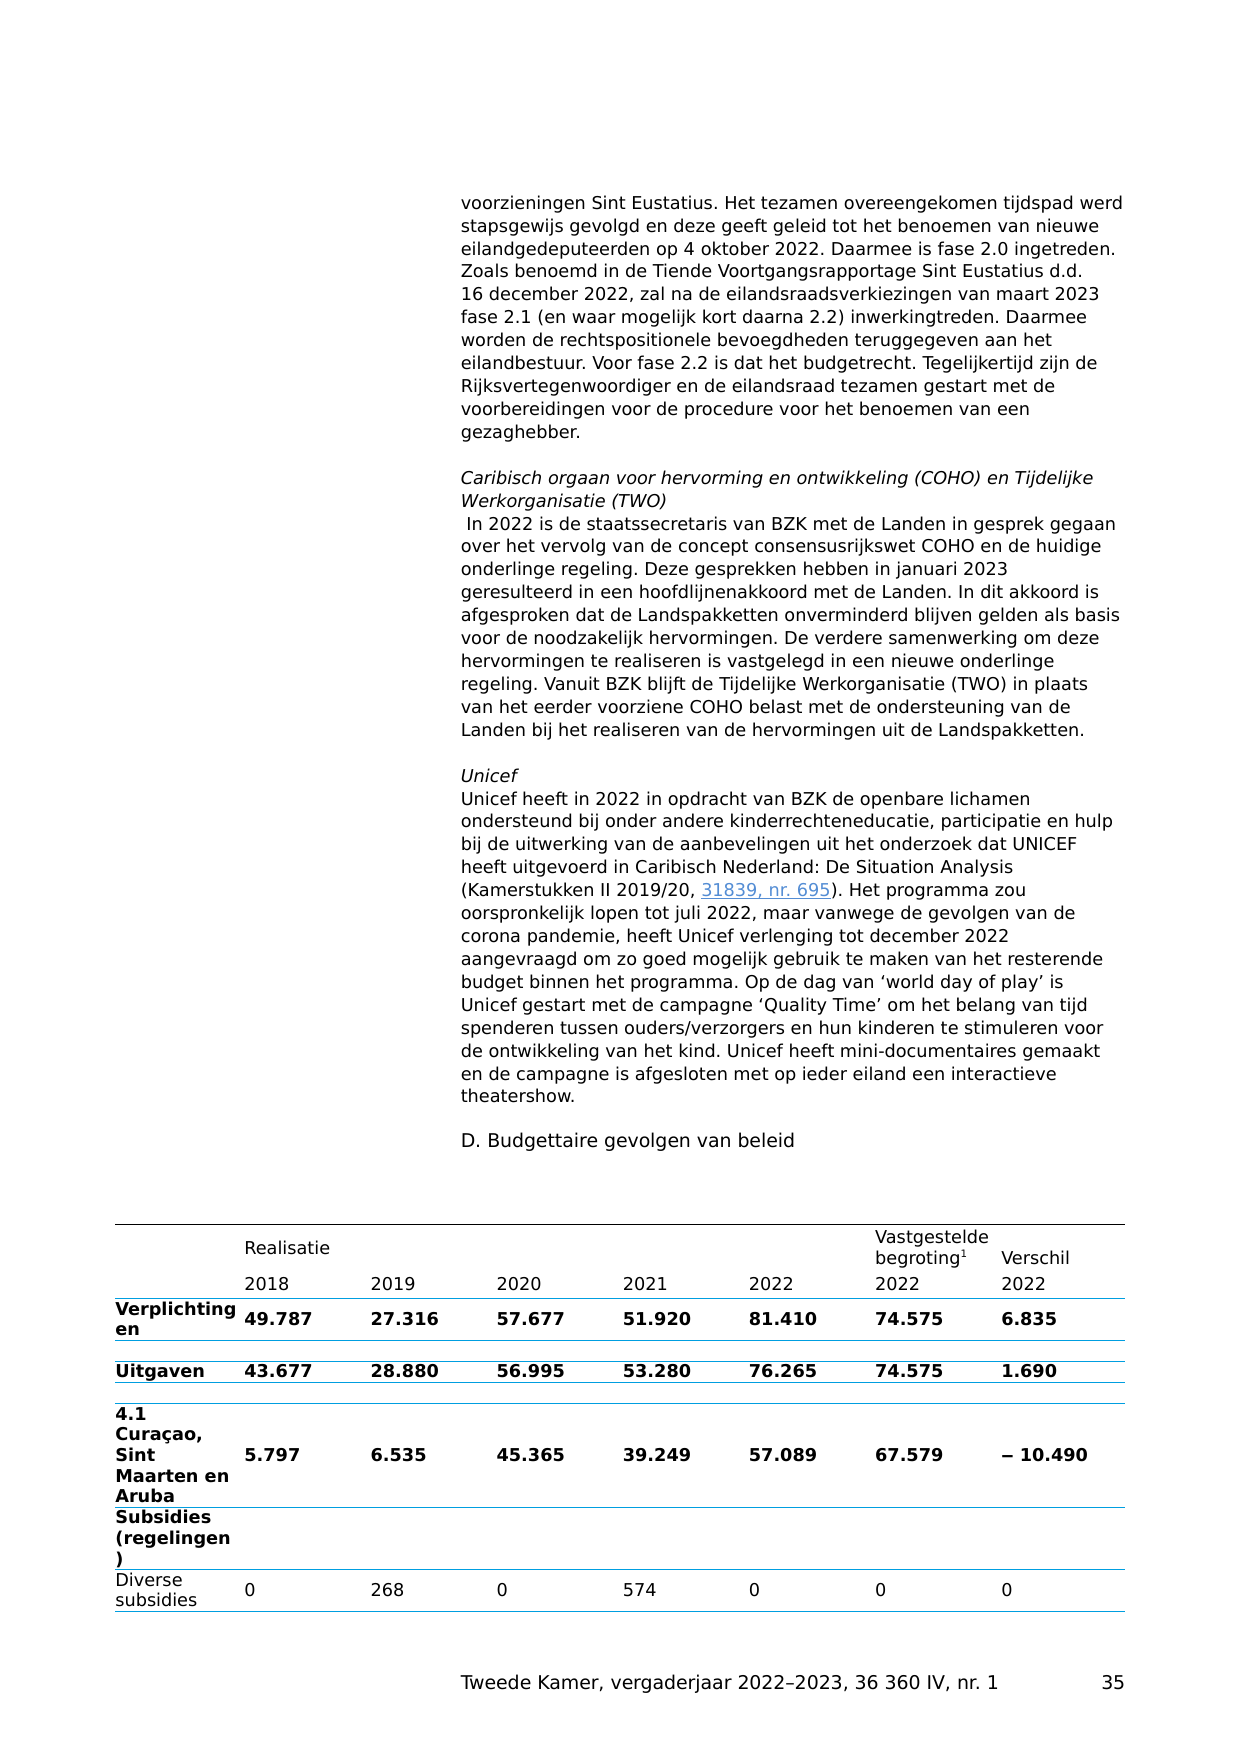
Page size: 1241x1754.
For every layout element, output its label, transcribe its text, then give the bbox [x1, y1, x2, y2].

table_cell [368, 1508, 493, 1569]
table_cell [368, 1341, 493, 1361]
table_cell [368, 1383, 493, 1403]
table_cell [746, 1341, 872, 1361]
table_cell 57.677 [494, 1299, 620, 1340]
table_cell [746, 1383, 872, 1403]
table_cell 574 [620, 1570, 746, 1611]
table_cell [620, 1383, 746, 1403]
text voorzieningen Sint Eustatius. Het tezamen overeengekomen tijdspad werd stapsgewijs gevolgd en deze geeft geleid tot het benoemen van nieuwe eilandgedeputeerden op 4 oktober 2022. Daarmee is fase 2.0 ingetreden. Zoals benoemd in de Tiende Voortgangsrapportage Sint Eustatius d.d. 16 december 2022, zal na de eilandsraadsverkiezingen van maart 2023 fase 2.1 (en waar mogelijk kort daarna 2.2) inwerkingtreden. Daarmee worden de rechtspositionele bevoegdheden teruggegeven aan het eilandbestuur. Voor fase 2.2 is dat het budgetrecht. Tegelijkertijd zijn de Rijksvertegenwoordiger en de eilandsraad tezamen gestart met de voorbereidingen voor de procedure voor het benoemen van een gezaghebber. [461, 191, 1125, 443]
table_header Tabel 8 Budgettaire gevolgen van beleid artikel 4. Bevorderen sociaaleconomische structuur (bedragen x € 1.000) [115, 1176, 1125, 1224]
table_cell 56.995 [494, 1362, 620, 1382]
table_cell 2019 [368, 1271, 493, 1298]
table_cell Realisatie [241, 1225, 872, 1271]
text Caribisch orgaan voor hervorming en ontwikkeling (COHO) en Tijdelijke Werkorganisatie (TWO) In 2022 is de staatssecretaris van BZK met de Landen in gesprek gegaan over het vervolg van de concept consensusrijkswet COHO en de huidige onderlinge regeling. Deze gesprekken hebben in januari 2023 geresulteerd in een hoofdlijnenakkoord met de Landen. In dit akkoord is afgesproken dat de Landspakketten onverminderd blijven gelden als basis voor de noodzakelijk hervormingen. De verdere samenwerking om deze hervormingen te realiseren is vastgelegd in een nieuwe onderlinge regeling. Vanuit BZK blijft de Tijdelijke Werkorganisatie (TWO) in plaats van het eerder voorziene COHO belast met de ondersteuning van de Landen bij het realiseren van de hervormingen uit de Landspakketten. [461, 466, 1125, 741]
table_cell 76.265 [746, 1362, 872, 1382]
table_cell [998, 1508, 1125, 1569]
table_cell 0 [241, 1570, 367, 1611]
table_cell Subsidies (regelingen) [115, 1508, 241, 1569]
table_cell [241, 1508, 367, 1569]
table_cell [241, 1383, 367, 1403]
table_cell 0 [998, 1570, 1125, 1611]
table_cell [494, 1341, 620, 1361]
table_cell Vastgestelde begroting1 [872, 1225, 998, 1271]
table_cell 4.1 Curaçao, Sint Maarten en Aruba [115, 1404, 241, 1507]
table_cell [115, 1271, 241, 1298]
table_cell 74.575 [872, 1362, 998, 1382]
table_cell 0 [872, 1570, 998, 1611]
table_cell 43.677 [241, 1362, 367, 1382]
table_cell 268 [368, 1570, 493, 1611]
table_cell 0 [494, 1570, 620, 1611]
table_cell 5.797 [241, 1404, 367, 1507]
table_cell 6.535 [368, 1404, 493, 1507]
table_cell [998, 1383, 1125, 1403]
table_cell 2022 [746, 1271, 872, 1298]
table_cell [872, 1383, 998, 1403]
table_cell 28.880 [368, 1362, 493, 1382]
table_cell 74.575 [872, 1299, 998, 1340]
table_cell 45.365 [494, 1404, 620, 1507]
table_cell Diverse subsidies [115, 1570, 241, 1611]
table_cell [494, 1508, 620, 1569]
table_cell [241, 1341, 367, 1361]
text Unicef Unicef heeft in 2022 in opdracht van BZK de openbare lichamen ondersteund bij onder andere kinderrechteneducatie, participatie en hulp bij de uitwerking van de aanbevelingen uit het onderzoek dat UNICEF heeft uitgevoerd in Caribisch Nederland: De Situation Analysis (Kamerstukken II 2019/20, 31839, nr. 695). Het programma zou oorspronkelijk lopen tot juli 2022, maar vanwege de gevolgen van de corona pandemie, heeft Unicef verlenging tot december 2022 aangevraagd om zo goed mogelijk gebruik te maken van het resterende budget binnen het programma. Op de dag van ‘world day of play’ is Unicef gestart met de campagne ‘Quality Time’ om het belang van tijd spenderen tussen ouders/verzorgers en hun kinderen te stimuleren voor de ontwikkeling van het kind. Unicef heeft mini-documentaires gemaakt en de campagne is afgesloten met op ieder eiland een interactieve theatershow. [461, 764, 1125, 1107]
table_cell 2021 [620, 1271, 746, 1298]
table_cell 81.410 [746, 1299, 872, 1340]
table_cell 2018 [241, 1271, 367, 1298]
table_cell 49.787 [241, 1299, 367, 1340]
table_cell [494, 1383, 620, 1403]
table_cell [620, 1508, 746, 1569]
table_cell Uitgaven [115, 1362, 241, 1382]
table_cell [115, 1383, 241, 1403]
table_cell 51.920 [620, 1299, 746, 1340]
table_cell 53.280 [620, 1362, 746, 1382]
table_cell [872, 1341, 998, 1361]
table_cell 57.089 [746, 1404, 872, 1507]
table_cell [620, 1341, 746, 1361]
table_cell ‒ 10.490 [998, 1404, 1125, 1507]
table_cell [872, 1508, 998, 1569]
table_cell [115, 1225, 241, 1271]
table_cell [115, 1341, 241, 1361]
title D. Budgettaire gevolgen van beleid [461, 1130, 1125, 1152]
table_cell 2022 [872, 1271, 998, 1298]
table_cell 39.249 [620, 1404, 746, 1507]
table_cell Verplichtingen [115, 1299, 241, 1340]
table_cell 1.690 [998, 1362, 1125, 1382]
table_cell 0 [746, 1570, 872, 1611]
table_cell [746, 1508, 872, 1569]
table_cell 2022 [998, 1271, 1125, 1298]
table_cell 2020 [494, 1271, 620, 1298]
table_cell 6.835 [998, 1299, 1125, 1340]
table_cell [998, 1341, 1125, 1361]
table_cell 27.316 [368, 1299, 493, 1340]
table_cell Verschil [998, 1225, 1125, 1271]
table_cell 67.579 [872, 1404, 998, 1507]
